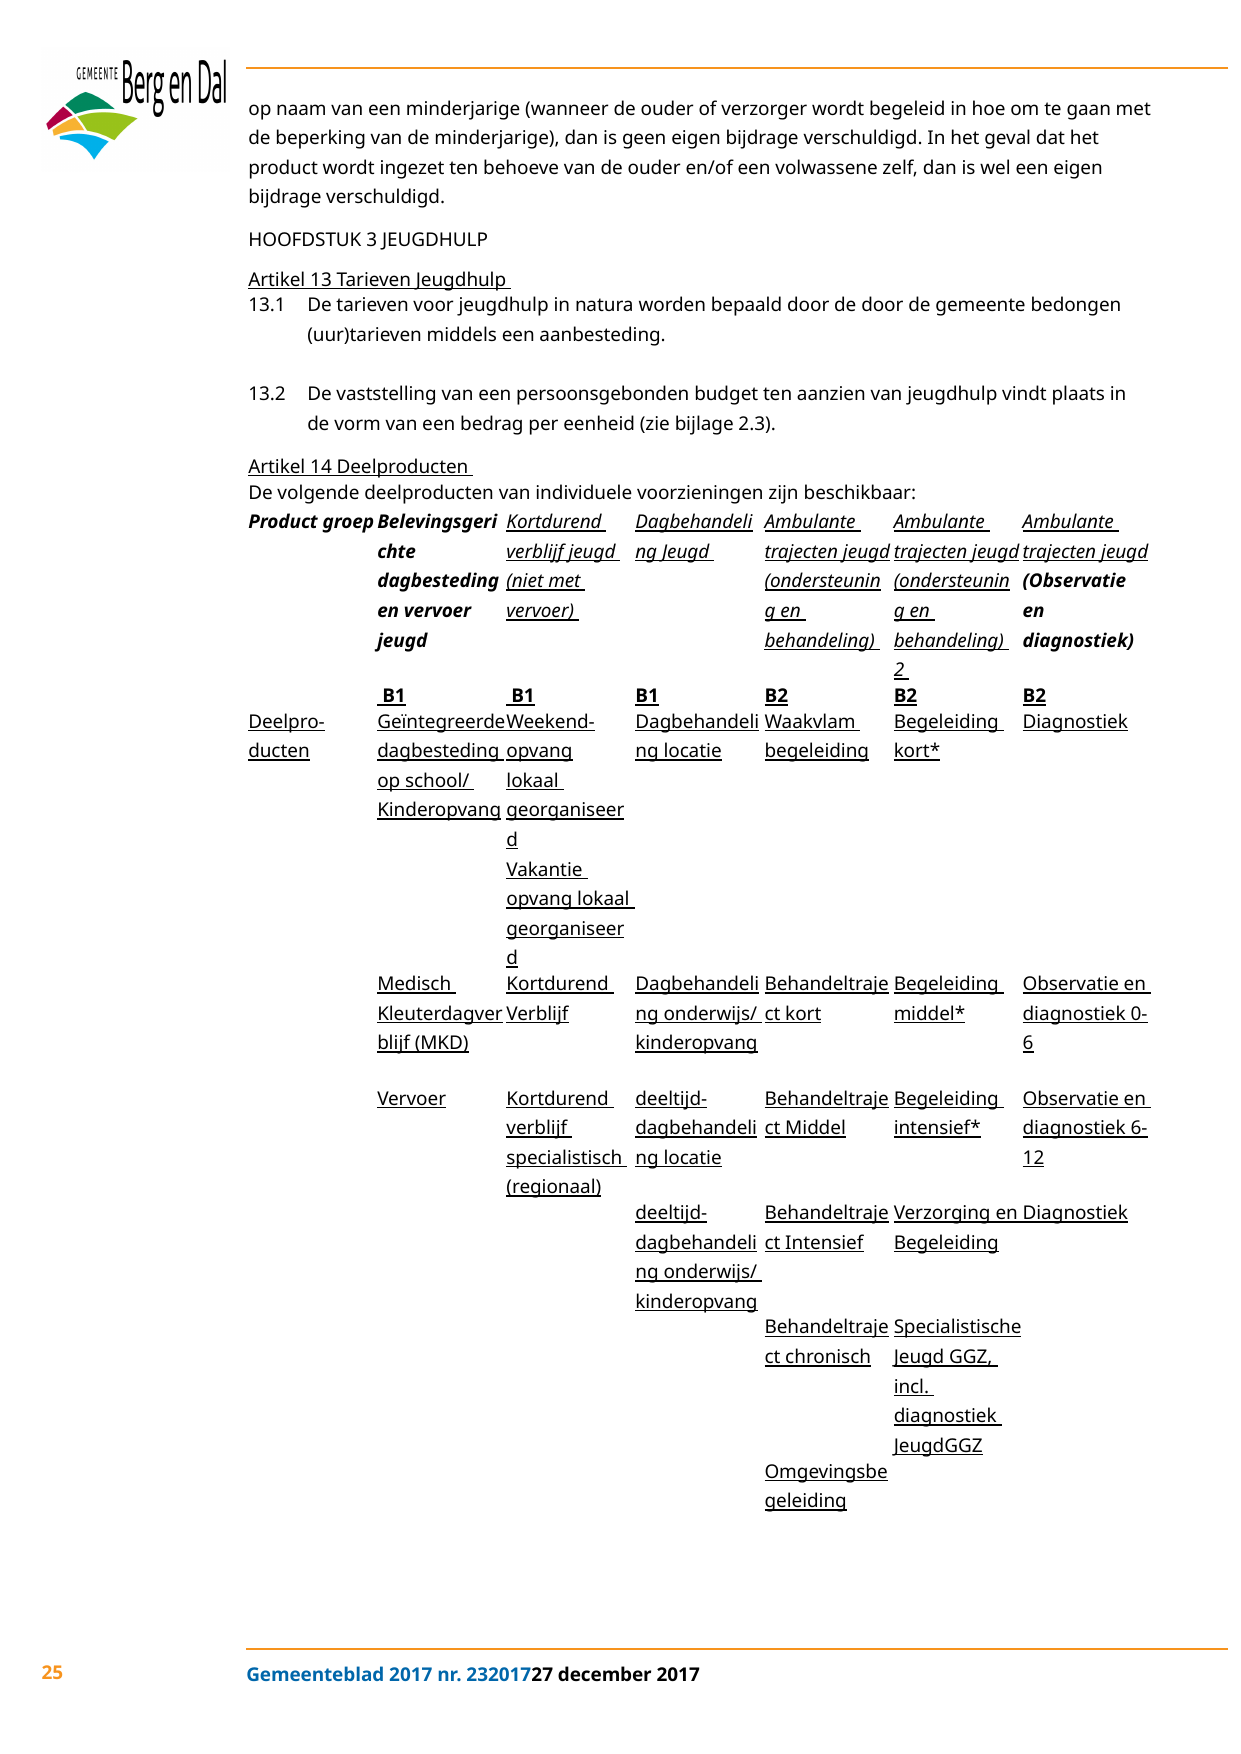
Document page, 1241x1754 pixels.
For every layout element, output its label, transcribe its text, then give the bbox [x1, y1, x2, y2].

text HOOFDSTUK 3 JEUGDHULP [248, 227, 1152, 252]
table_cell [1023, 1314, 1152, 1458]
table_header Product groep [248, 509, 377, 682]
table_cell B1 [506, 682, 635, 708]
table_cell [377, 1458, 506, 1513]
table_cell Begeleiding intensief* [894, 1085, 1022, 1199]
table_header Belevingsgerichte dagbesteding en vervoer jeugd [377, 509, 506, 682]
table_cell Kortdurend verblijf specialistisch (regionaal) [506, 1085, 635, 1199]
table_header Ambulante trajecten jeugd (Observatie en diagnostiek) [1023, 509, 1152, 682]
table_header Ambulante trajecten jeugd (ondersteuning en behandeling) [764, 509, 893, 682]
table_cell Dagbehandeling onderwijs/ kinderopvang [635, 970, 764, 1085]
table_cell Verzorging en [894, 1199, 1022, 1221]
table_cell Kortdurend Verblijf [506, 970, 635, 1085]
table_cell Vervoer [377, 1085, 506, 1199]
table_cell [248, 1085, 377, 1199]
table_cell Weekend-opvang lokaal georganiseerd Vakantie opvang lokaal [506, 708, 635, 907]
table_cell Geïntegreerde [377, 708, 506, 730]
table_cell [377, 1314, 506, 1458]
table_cell B1 [635, 682, 764, 708]
table_cell deeltijd-dagbehandeling locatie [635, 1085, 764, 1199]
table_cell [248, 1458, 377, 1513]
table_cell Behandeltraject Intensief [764, 1199, 893, 1314]
table_cell Waakvlam begeleiding [764, 708, 893, 970]
table_cell Observatie en diagnostiek 0-6 [1023, 970, 1152, 1085]
table_cell [1023, 1458, 1152, 1513]
table_cell B2 [1023, 682, 1152, 708]
table_cell [506, 1458, 635, 1513]
table_cell B2 [894, 682, 1022, 708]
table_cell [248, 1199, 377, 1314]
text op naam van een minderjarige (wanneer de ouder of verzorger wordt begeleid in hoe om te gaan met de beperking van de minderjarige), dan is geen eigen bijdrage verschuldigd. In het geval dat het product wordt ingezet ten behoeve van de ouder en/of een volwassene zelf, dan is wel een eigen bijdrage verschuldigd. [248, 95, 1152, 209]
picture [41, 47, 231, 172]
table_cell Diagnostiek [1023, 1199, 1152, 1314]
list De tarieven voor jeugdhulp in natura worden bepaald door de door de gemeente bedongen (uur)tarieven middels een aanbesteding. [248, 292, 1152, 347]
text De volgende deelproducten van individuele voorzieningen zijn beschikbaar: [248, 479, 1152, 504]
table_cell [377, 1199, 506, 1314]
table_cell Begeleiding [894, 1223, 1022, 1314]
table_cell Begeleiding kort* [894, 708, 1022, 970]
table_cell Dagbehandeling locatie [635, 708, 764, 970]
table_cell [635, 1314, 764, 1458]
table_cell Behandeltraject Middel [764, 1085, 893, 1199]
table_cell Medisch Kleuterdagverblijf (MKD) [377, 970, 506, 1085]
table_cell Omgevingsbegeleiding [764, 1458, 893, 1513]
table_cell [248, 1314, 377, 1458]
table_cell [248, 682, 377, 708]
table_header Ambulante trajecten jeugd (ondersteuning en behandeling) 2 [894, 509, 1022, 682]
table_cell [635, 1458, 764, 1513]
list De vaststelling van een persoonsgebonden budget ten aanzien van jeugdhulp vindt plaats in de vorm van een bedrag per eenheid (zie bijlage 2.3). [248, 380, 1152, 436]
table_cell [506, 1199, 635, 1314]
table_cell Begeleiding middel* [894, 970, 1022, 1085]
table_cell Deelpro-ducten [248, 708, 377, 970]
table_cell Behandeltraject chronisch [764, 1314, 893, 1458]
table_cell deeltijd-dagbehandeling onderwijs/ kinderopvang [635, 1199, 764, 1314]
table_cell B2 [764, 682, 893, 708]
table_cell Observatie en diagnostiek 6-12 [1023, 1085, 1152, 1199]
table_cell Specialistische Jeugd GGZ, incl. diagnostiek JeugdGGZ [894, 1314, 1022, 1458]
table_cell Diagnostiek [1023, 708, 1152, 970]
table_cell B1 [377, 682, 506, 708]
table_cell georganiseerd [506, 909, 635, 970]
table_cell [894, 1458, 1022, 1513]
table_cell [506, 1314, 635, 1458]
table_header Dagbehandeling Jeugd [635, 509, 764, 682]
table_cell Behandeltraject kort [764, 970, 893, 1085]
table_header Kortdurend verblijf jeugd (niet met vervoer) [506, 509, 635, 682]
table_cell [248, 970, 377, 1085]
text Artikel 14 Deelproducten [248, 453, 1152, 479]
table_cell dagbesteding op school/ Kinderopvang [377, 731, 506, 970]
text Artikel 13 Tarieven Jeugdhulp [248, 266, 1152, 292]
